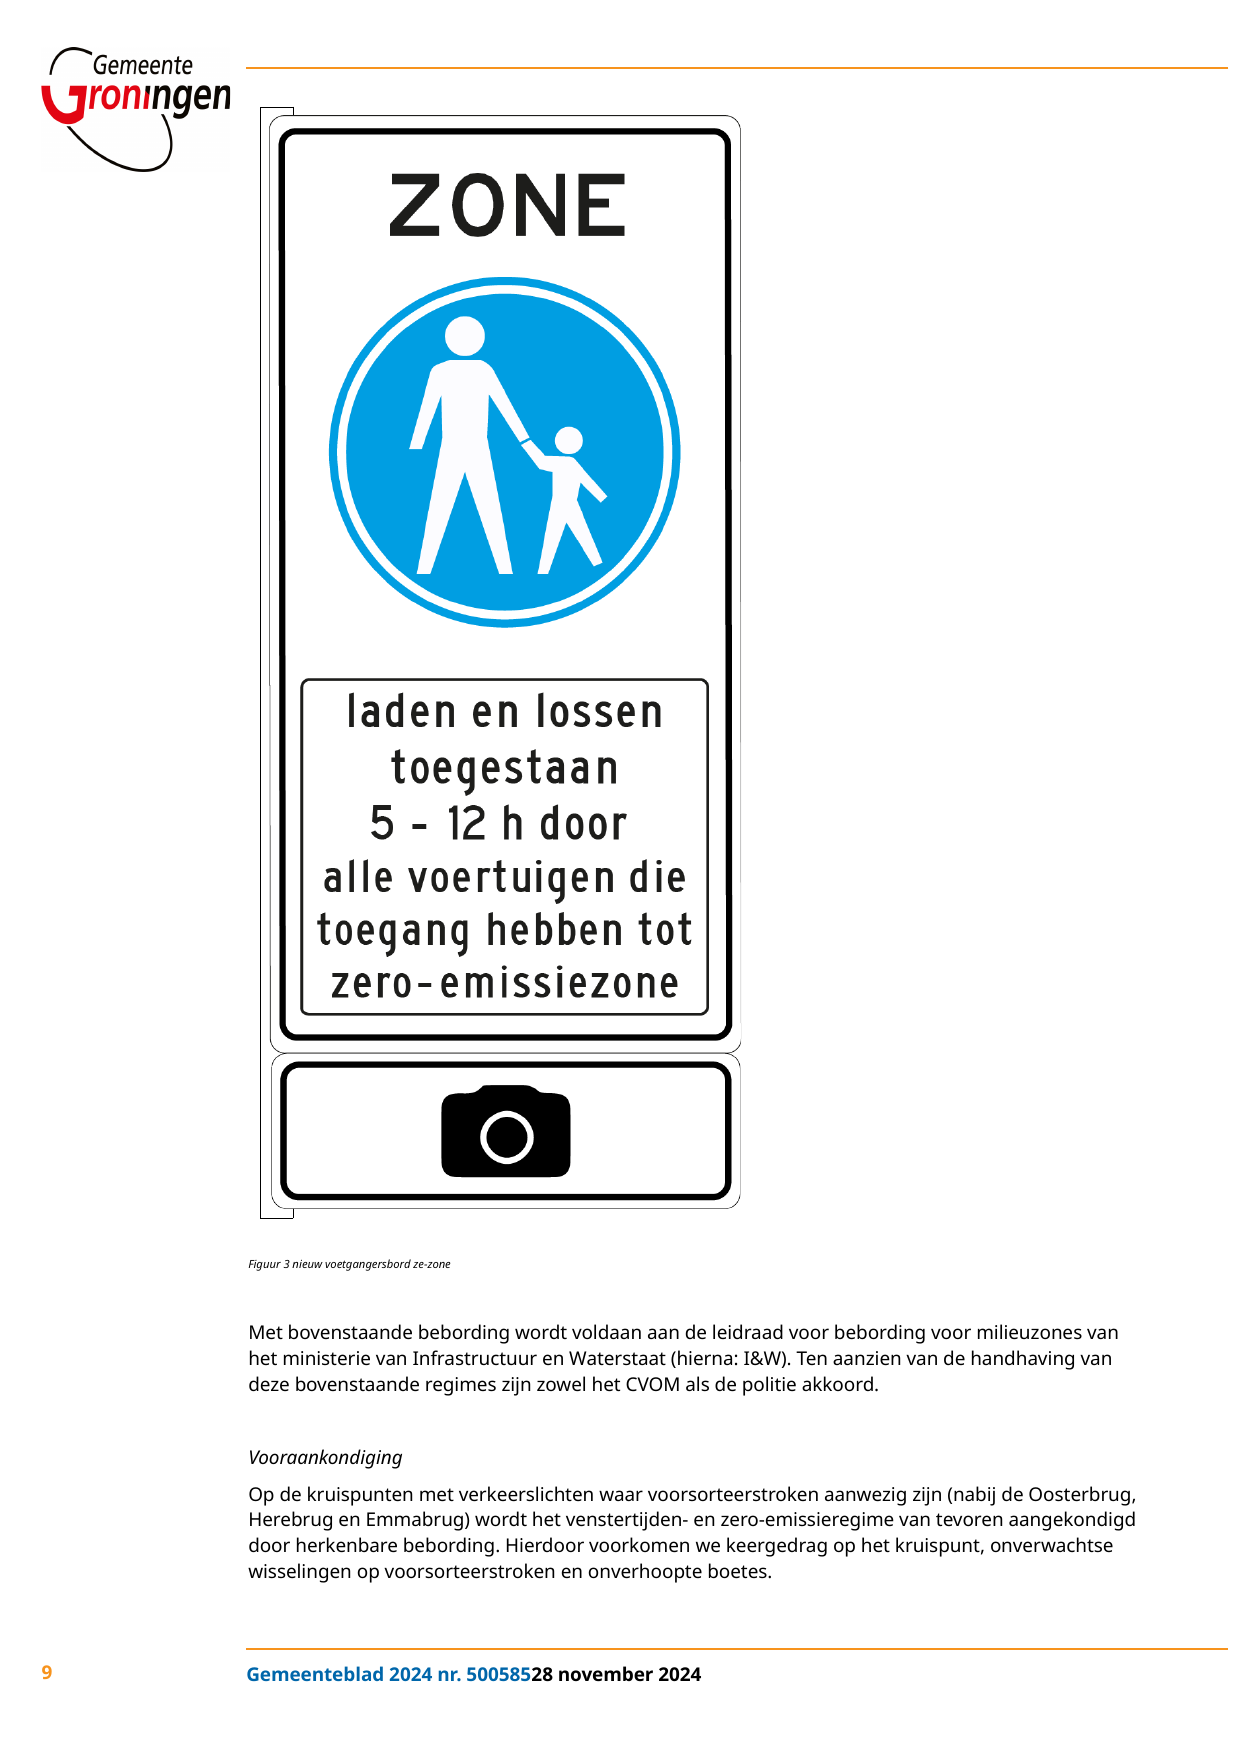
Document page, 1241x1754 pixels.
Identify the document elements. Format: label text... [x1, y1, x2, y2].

text Met bovenstaande bebording wordt voldaan aan de leidraad voor bebording voor milieuzones van het ministerie van Infrastructuur en Waterstaat (hierna: I&W). Ten aanzien van de handhaving van deze bovenstaande regimes zijn zowel het CVOM als de politie akkoord. [248, 1319, 1152, 1397]
text Figuur 3 nieuw voetgangersbord ze-zone [248, 1246, 1152, 1272]
text Vooraankondiging [248, 1444, 1152, 1470]
text Op de kruispunten met verkeerslichten waar voorsorteerstroken aanwezig zijn (nabij de Oosterbrug, Herebrug en Emmabrug) wordt het venstertijden- en zero-emissieregime van tevoren aangekondigd door herkenbare bebording. Hierdoor voorkomen we keergedrag op het kruispunt, onverwachtse wisselingen op voorsorteerstroken en onverhoopte boetes. [248, 1481, 1152, 1584]
picture [268, 115, 742, 1209]
picture [41, 47, 231, 172]
